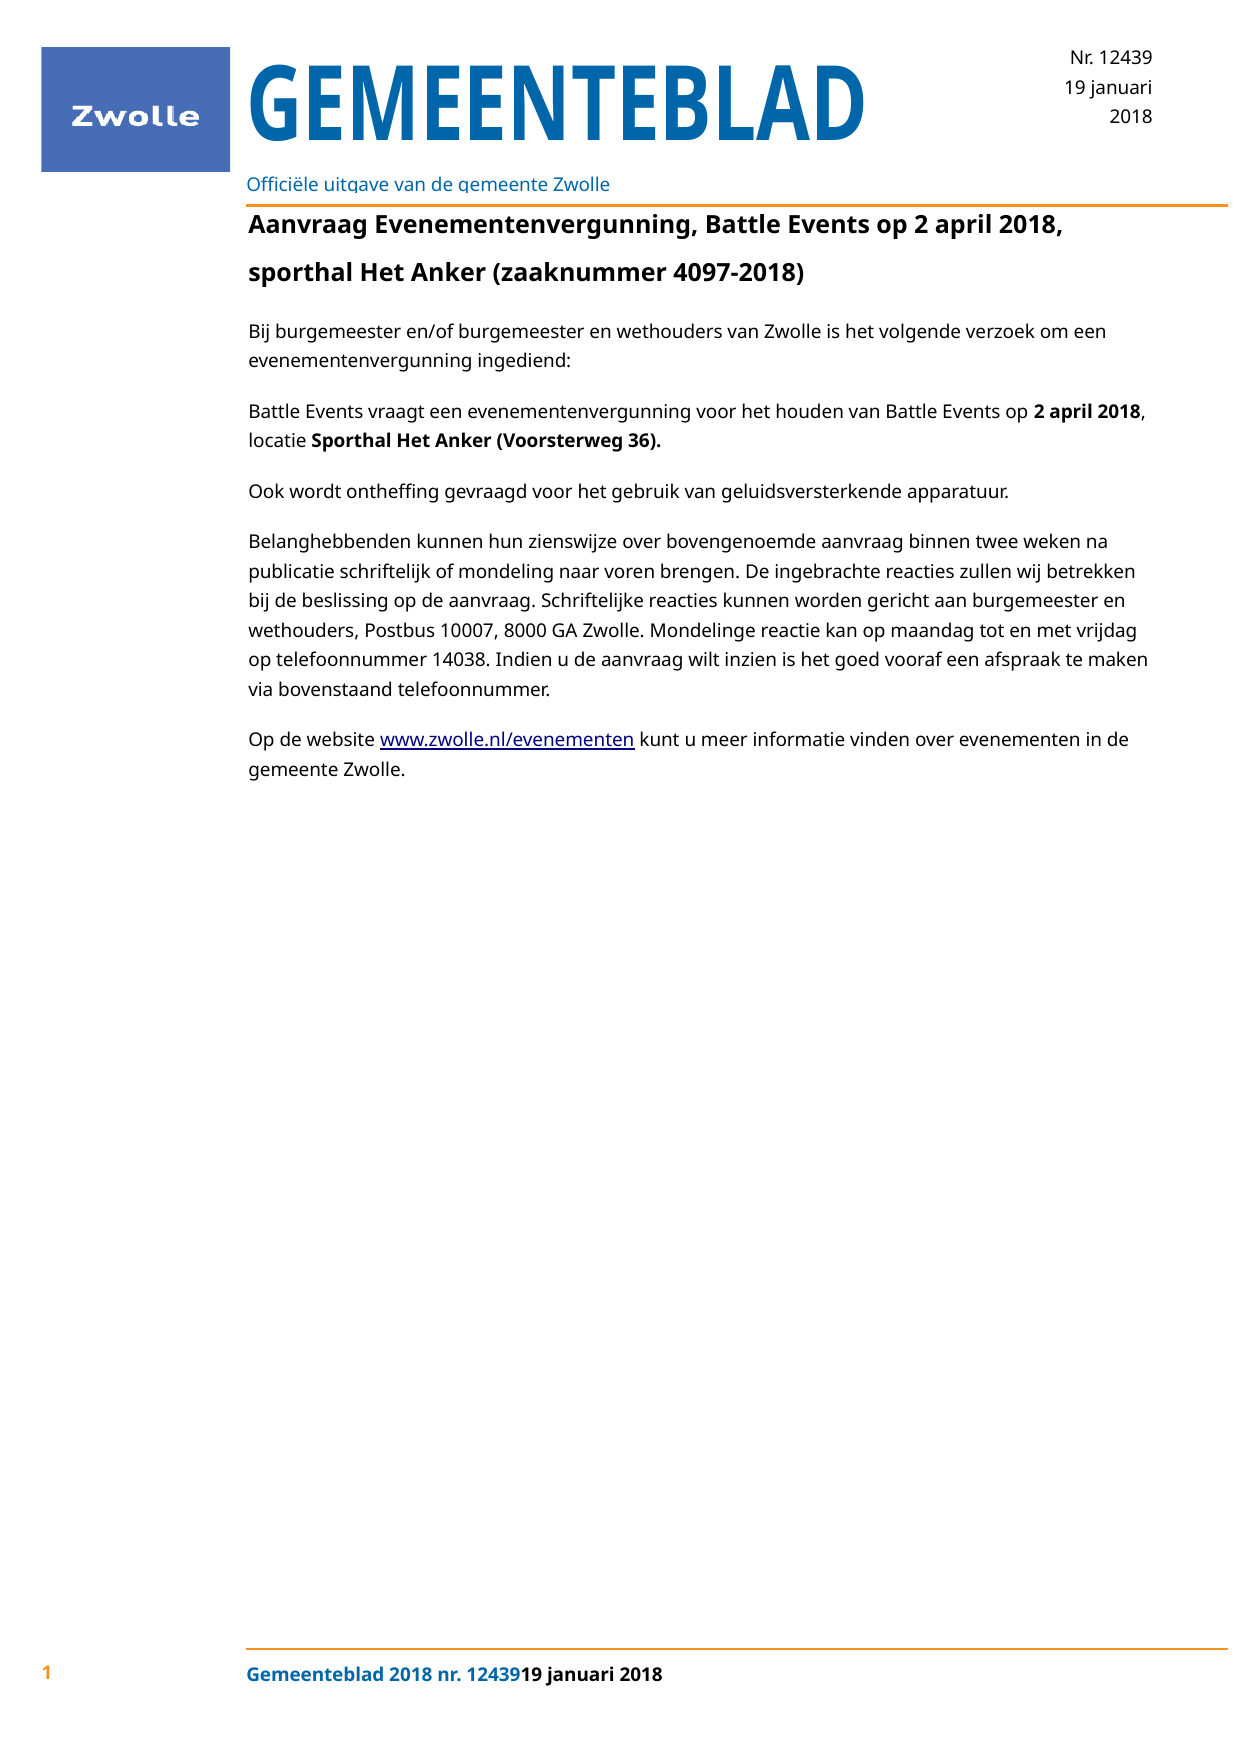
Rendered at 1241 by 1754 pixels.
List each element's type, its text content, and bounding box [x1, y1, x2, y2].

text Op de website www.zwolle.nl/evenementen kunt u meer informatie vinden over evenementen in de gemeente Zwolle. [248, 727, 1152, 782]
text Aanvraag Evenementenvergunning, Battle Events op 2 april 2018, sporthal Het Anker (zaaknummer 4097-2018) [248, 207, 1152, 288]
text Bij burgemeester en/of burgemeester en wethouders van Zwolle is het volgende verzoek om een evenementenvergunning ingediend: [248, 318, 1152, 373]
picture [41, 47, 231, 172]
text Battle Events vraagt een evenementenvergunning voor het houden van Battle Events op 2 april 2018, locatie Sporthal Het Anker (Voorsterweg 36). [248, 398, 1152, 453]
text Ook wordt ontheffing gevraagd voor het gebruik van geluidsversterkende apparatuur. [248, 478, 1152, 504]
text Belanghebbenden kunnen hun zienswijze over bovengenoemde aanvraag binnen twee weken na publicatie schriftelijk of mondeling naar voren brengen. De ingebrachte reacties zullen wij betrekken bij de beslissing op de aanvraag. Schriftelijke reacties kunnen worden gericht aan burgemeester en wethouders, Postbus 10007, 8000 GA Zwolle. Mondelinge reactie kan op maandag tot en met vrijdag op telefoonnummer 14038. Indien u de aanvraag wilt inzien is het goed vooraf een afspraak te maken via bovenstaand telefoonnummer. [248, 528, 1152, 702]
